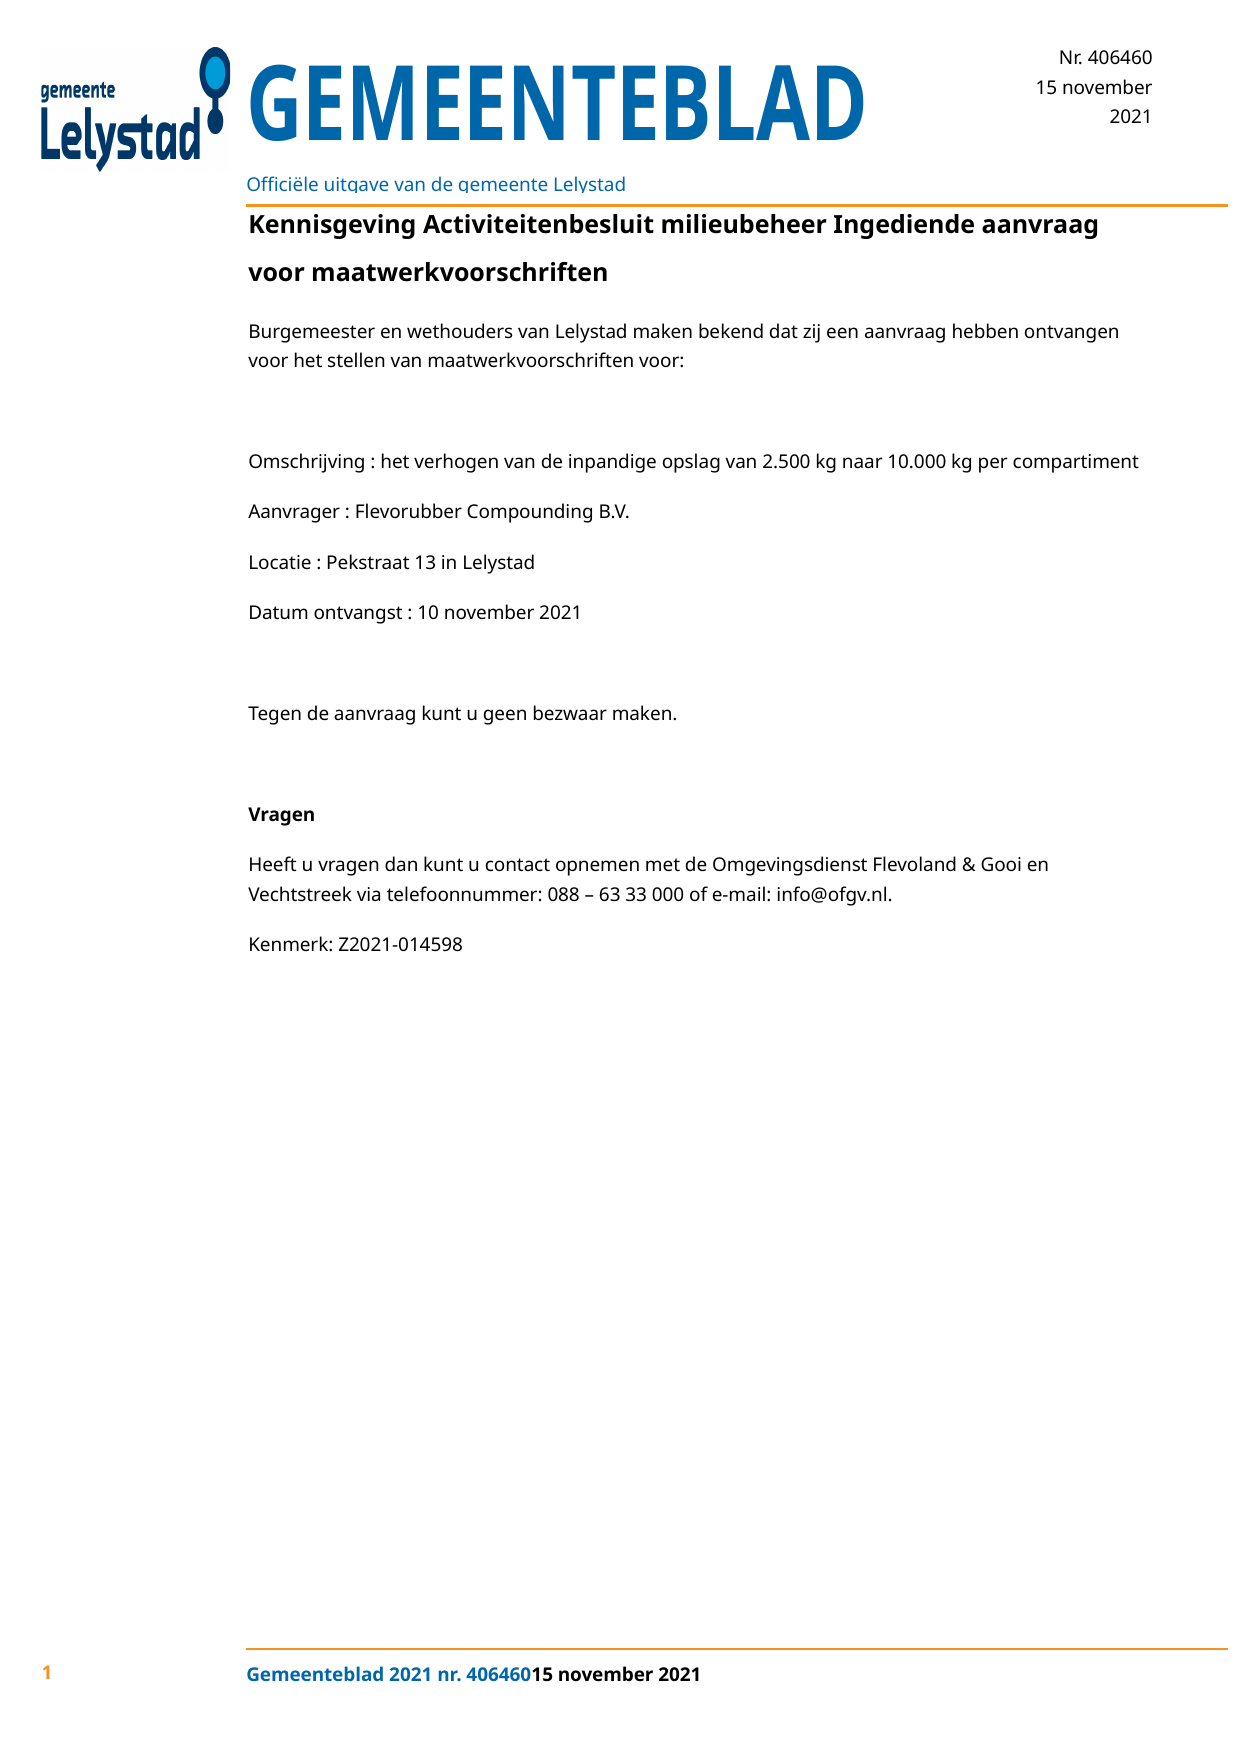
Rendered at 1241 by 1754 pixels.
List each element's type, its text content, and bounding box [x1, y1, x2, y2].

text Burgemeester en wethouders van Lelystad maken bekend dat zij een aanvraag hebben ontvangen voor het stellen van maatwerkvoorschriften voor: [248, 318, 1152, 373]
picture [41, 47, 231, 172]
text Vragen [248, 801, 1152, 827]
text Omschrijving : het verhogen van de inpandige opslag van 2.500 kg naar 10.000 kg per compartiment [248, 448, 1152, 474]
text Datum ontvangst : 10 november 2021 [248, 599, 1152, 625]
text Kennisgeving Activiteitenbesluit milieubeheer Ingediende aanvraag voor maatwerkvoorschriften [248, 207, 1152, 288]
text Tegen de aanvraag kunt u geen bezwaar maken. [248, 700, 1152, 726]
text Aanvrager : Flevorubber Compounding B.V. [248, 499, 1152, 524]
text Locatie : Pekstraat 13 in Lelystad [248, 549, 1152, 575]
text Heeft u vragen dan kunt u contact opnemen met de Omgevingsdienst Flevoland & Gooi en Vechtstreek via telefoonnummer: 088 – 63 33 000 of e-mail: info@ofgv.nl. [248, 852, 1152, 907]
text Kenmerk: Z2021-014598 [248, 932, 1152, 957]
